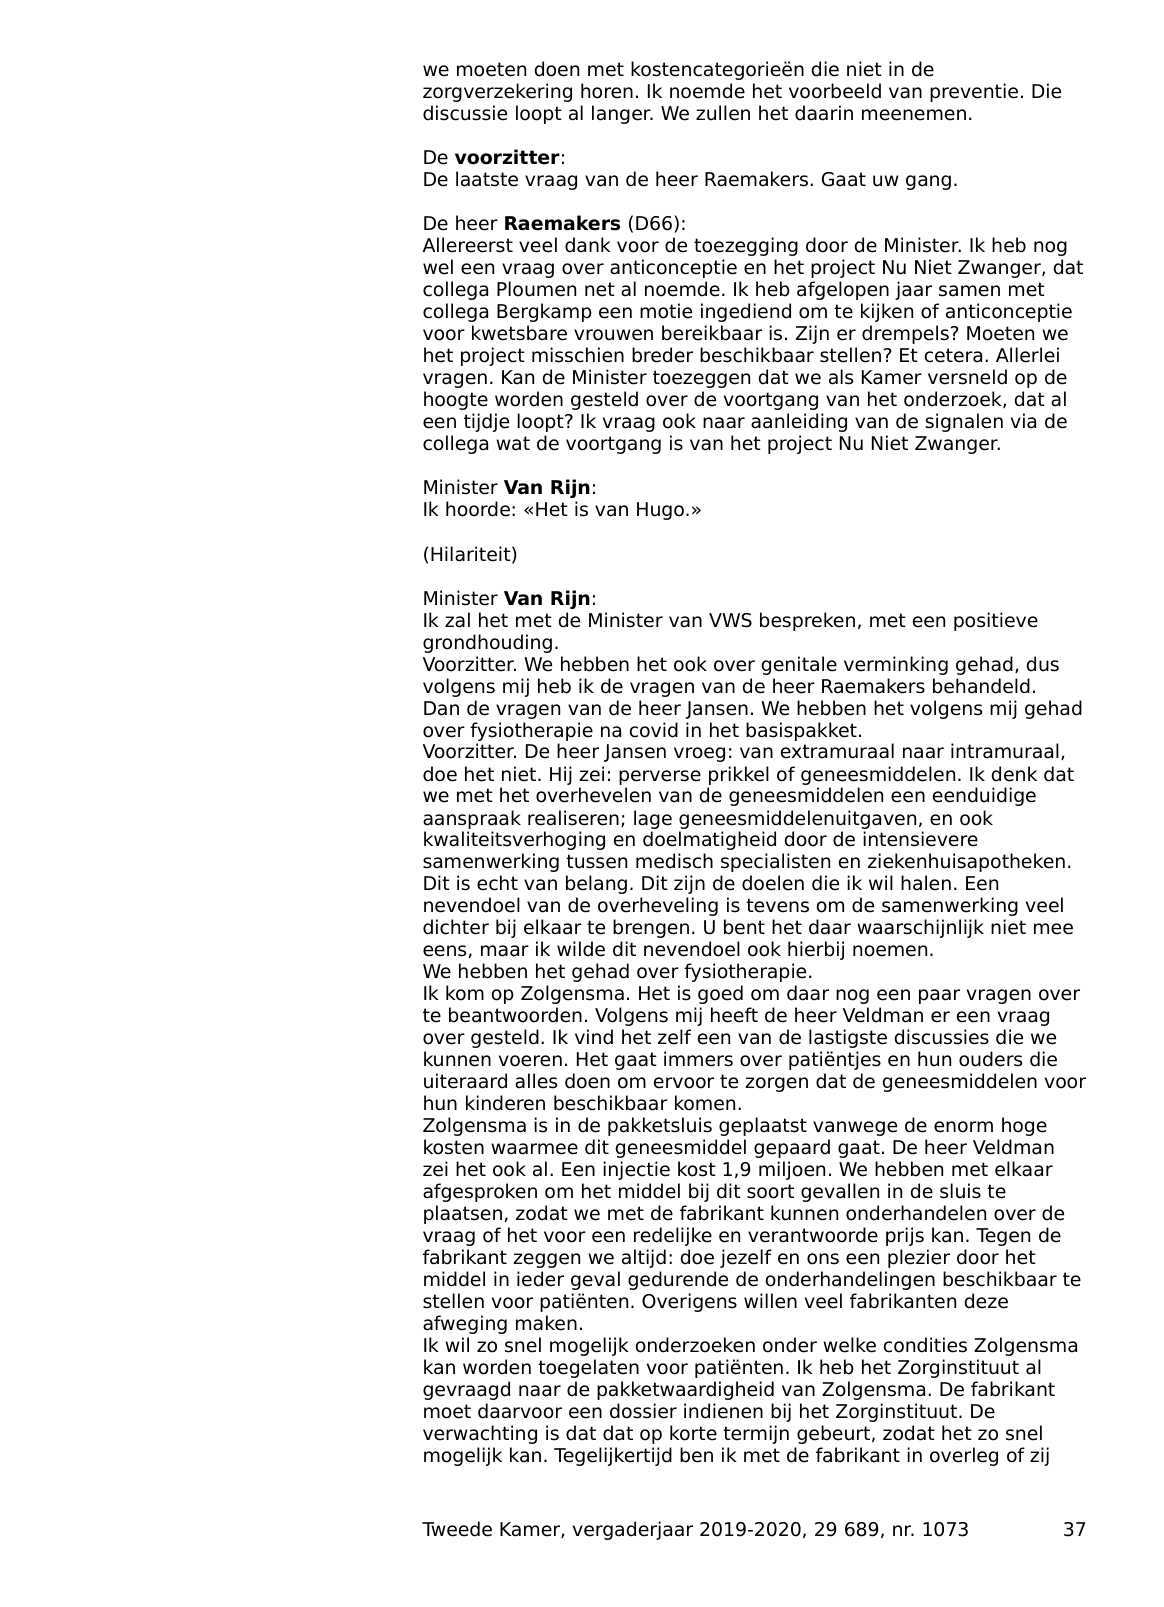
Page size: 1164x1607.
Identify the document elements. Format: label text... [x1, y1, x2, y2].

text Allereerst veel dank voor de toezegging door de Minister. Ik heb nog wel een vraag over anticonceptie en het project Nu Niet Zwanger, dat collega Ploumen net al noemde. Ik heb afgelopen jaar samen met collega Bergkamp een motie ingediend om te kijken of anticonceptie voor kwetsbare vrouwen bereikbaar is. Zijn er drempels? Moeten we het project misschien breder beschikbaar stellen? Et cetera. Allerlei vragen. Kan de Minister toezeggen dat we als Kamer versneld op de hoogte worden gesteld over de voortgang van het onderzoek, dat al een tijdje loopt? Ik vraag ook naar aanleiding van de signalen via de collega wat de voortgang is van het project Nu Niet Zwanger. [422, 235, 1087, 455]
text De heer Raemakers (D66): [422, 213, 1087, 235]
text Ik wil zo snel mogelijk onderzoeken onder welke condities Zolgensma kan worden toegelaten voor patiënten. Ik heb het Zorginstituut al gevraagd naar de pakketwaardigheid van Zolgensma. De fabrikant moet daarvoor een dossier indienen bij het Zorginstituut. De verwachting is dat dat op korte termijn gebeurt, zodat het zo snel mogelijk kan. Tegelijkertijd ben ik met de fabrikant in overleg of zij [422, 1335, 1087, 1467]
text Minister Van Rijn: [422, 588, 1087, 609]
text De voorzitter: [422, 147, 1087, 169]
text Dan de vragen van de heer Jansen. We hebben het volgens mij gehad over fysiotherapie na covid in het basispakket. [422, 697, 1087, 741]
text Voorzitter. We hebben het ook over genitale verminking gehad, dus volgens mij heb ik de vragen van de heer Raemakers behandeld. [422, 653, 1087, 697]
text Ik hoorde: «Het is van Hugo.» [422, 499, 1087, 521]
text Zolgensma is in de pakketsluis geplaatst vanwege de enorm hoge kosten waarmee dit geneesmiddel gepaard gaat. De heer Veldman zei het ook al. Een injectie kost 1,9 miljoen. We hebben met elkaar afgesproken om het middel bij dit soort gevallen in de sluis te plaatsen, zodat we met de fabrikant kunnen onderhandelen over de vraag of het voor een redelijke en verantwoorde prijs kan. Tegen de fabrikant zeggen we altijd: doe jezelf en ons een plezier door het middel in ieder geval gedurende de onderhandelingen beschikbaar te stellen voor patiënten. Overigens willen veel fabrikanten deze afweging maken. [422, 1115, 1087, 1335]
text Ik kom op Zolgensma. Het is goed om daar nog een paar vragen over te beantwoorden. Volgens mij heeft de heer Veldman er een vraag over gesteld. Ik vind het zelf een van de lastigste discussies die we kunnen voeren. Het gaat immers over patiëntjes en hun ouders die uiteraard alles doen om ervoor te zorgen dat de geneesmiddelen voor hun kinderen beschikbaar komen. [422, 983, 1087, 1115]
text Minister Van Rijn: [422, 477, 1087, 499]
text We hebben het gehad over fysiotherapie. [422, 961, 1087, 983]
text De laatste vraag van de heer Raemakers. Gaat uw gang. [422, 169, 1087, 191]
text Voorzitter. De heer Jansen vroeg: van extramuraal naar intramuraal, doe het niet. Hij zei: perverse prikkel of geneesmiddelen. Ik denk dat we met het overhevelen van de geneesmiddelen een eenduidige aanspraak realiseren; lage geneesmiddelenuitgaven, en ook kwaliteitsverhoging en doelmatigheid door de intensievere samenwerking tussen medisch specialisten en ziekenhuisapotheken. Dit is echt van belang. Dit zijn de doelen die ik wil halen. Een nevendoel van de overheveling is tevens om de samenwerking veel dichter bij elkaar te brengen. U bent het daar waarschijnlijk niet mee eens, maar ik wilde dit nevendoel ook hierbij noemen. [422, 741, 1087, 961]
text we moeten doen met kostencategorieën die niet in de zorgverzekering horen. Ik noemde het voorbeeld van preventie. Die discussie loopt al langer. We zullen het daarin meenemen. [422, 59, 1087, 125]
text (Hilariteit) [422, 543, 1087, 565]
text Ik zal het met de Minister van VWS bespreken, met een positieve grondhouding. [422, 609, 1087, 653]
